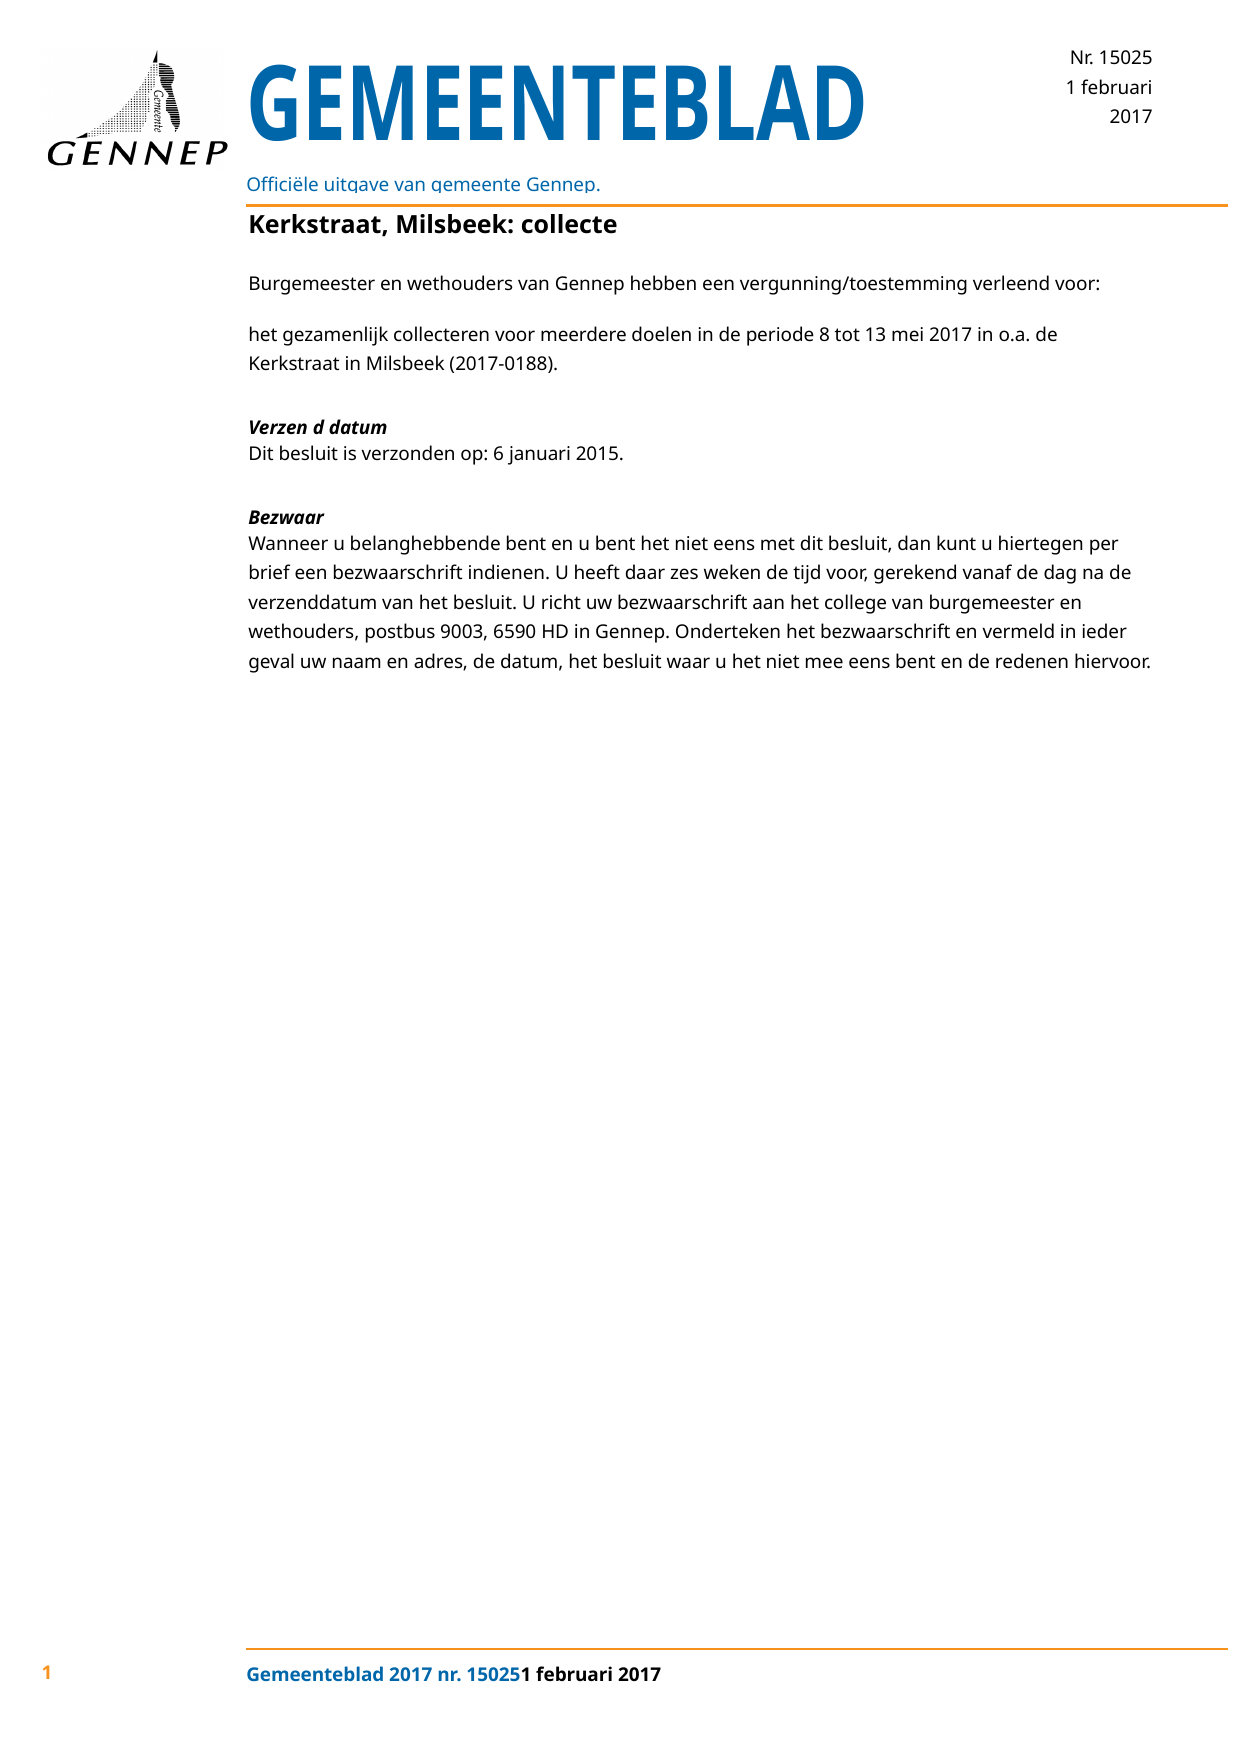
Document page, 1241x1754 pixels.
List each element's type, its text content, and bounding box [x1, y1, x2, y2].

picture [41, 47, 231, 172]
text Wanneer u belanghebbende bent en u bent het niet eens met dit besluit, dan kunt u hiertegen per brief een bezwaarschrift indienen. U heeft daar zes weken de tijd voor, gerekend vanaf de dag na de verzenddatum van het besluit. U richt uw bezwaarschrift aan het college van burgemeester en wethouders, postbus 9003, 6590 HD in Gennep. Onderteken het bezwaarschrift en vermeld in ieder geval uw naam en adres, de datum, het besluit waar u het niet mee eens bent en de redenen hiervoor. [248, 530, 1152, 674]
text Verzen d datum [248, 414, 1152, 440]
text Dit besluit is verzonden op: 6 januari 2015. [248, 440, 1152, 466]
text Burgemeester en wethouders van Gennep hebben een vergunning/toestemming verleend voor: [248, 270, 1152, 296]
text Kerkstraat, Milsbeek: collecte [248, 207, 1152, 241]
text het gezamenlijk collecteren voor meerdere doelen in de periode 8 tot 13 mei 2017 in o.a. de Kerkstraat in Milsbeek (2017-0188). [248, 321, 1152, 376]
text Bezwaar [248, 504, 1152, 530]
